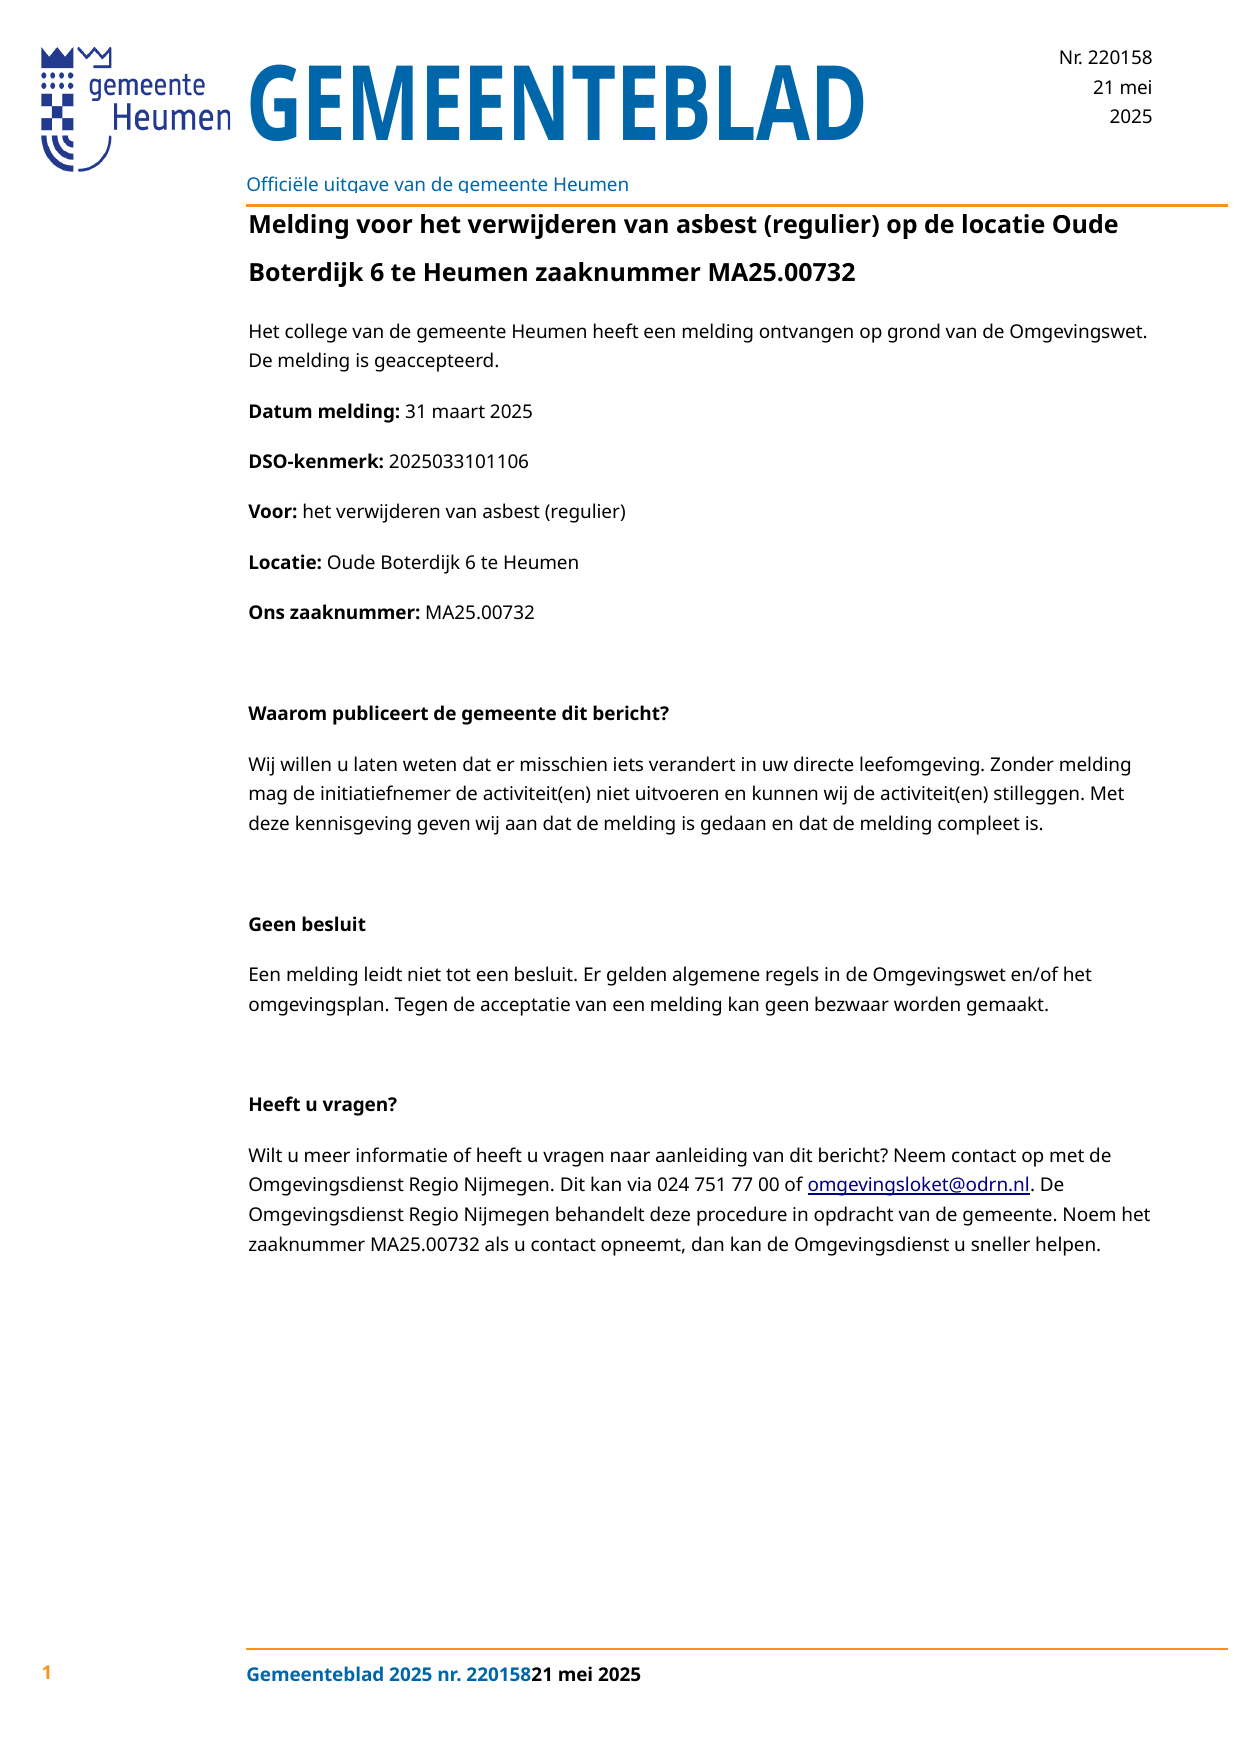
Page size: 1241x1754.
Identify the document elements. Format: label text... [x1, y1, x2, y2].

text Heeft u vragen? [248, 1092, 1152, 1117]
text DSO-kenmerk: 2025033101106 [248, 448, 1152, 474]
text Waarom publiceert de gemeente dit bericht? [248, 700, 1152, 726]
picture [41, 47, 231, 172]
text Wij willen u laten weten dat er misschien iets verandert in uw directe leefomgeving. Zonder melding mag de initiatiefnemer de activiteit(en) niet uitvoeren en kunnen wij de activiteit(en) stilleggen. Met deze kennisgeving geven wij aan dat de melding is gedaan en dat de melding compleet is. [248, 751, 1152, 836]
text Datum melding: 31 maart 2025 [248, 398, 1152, 424]
text Melding voor het verwijderen van asbest (regulier) op de locatie Oude Boterdijk 6 te Heumen zaaknummer MA25.00732 [248, 207, 1152, 288]
text Het college van de gemeente Heumen heeft een melding ontvangen op grond van de Omgevingswet. De melding is geaccepteerd. [248, 318, 1152, 373]
text Wilt u meer informatie of heeft u vragen naar aanleiding van dit bericht? Neem contact op met de Omgevingsdienst Regio Nijmegen. Dit kan via 024 751 77 00 of omgevingsloket@odrn.nl. De Omgevingsdienst Regio Nijmegen behandelt deze procedure in opdracht van de gemeente. Noem het zaaknummer MA25.00732 als u contact opneemt, dan kan de Omgevingsdienst u sneller helpen. [248, 1142, 1152, 1257]
text Ons zaaknummer: MA25.00732 [248, 599, 1152, 625]
text Locatie: Oude Boterdijk 6 te Heumen [248, 549, 1152, 575]
text Een melding leidt niet tot een besluit. Er gelden algemene regels in de Omgevingswet en/of het omgevingsplan. Tegen de acceptatie van een melding kan geen bezwaar worden gemaakt. [248, 961, 1152, 1017]
text Geen besluit [248, 911, 1152, 937]
text Voor: het verwijderen van asbest (regulier) [248, 499, 1152, 524]
